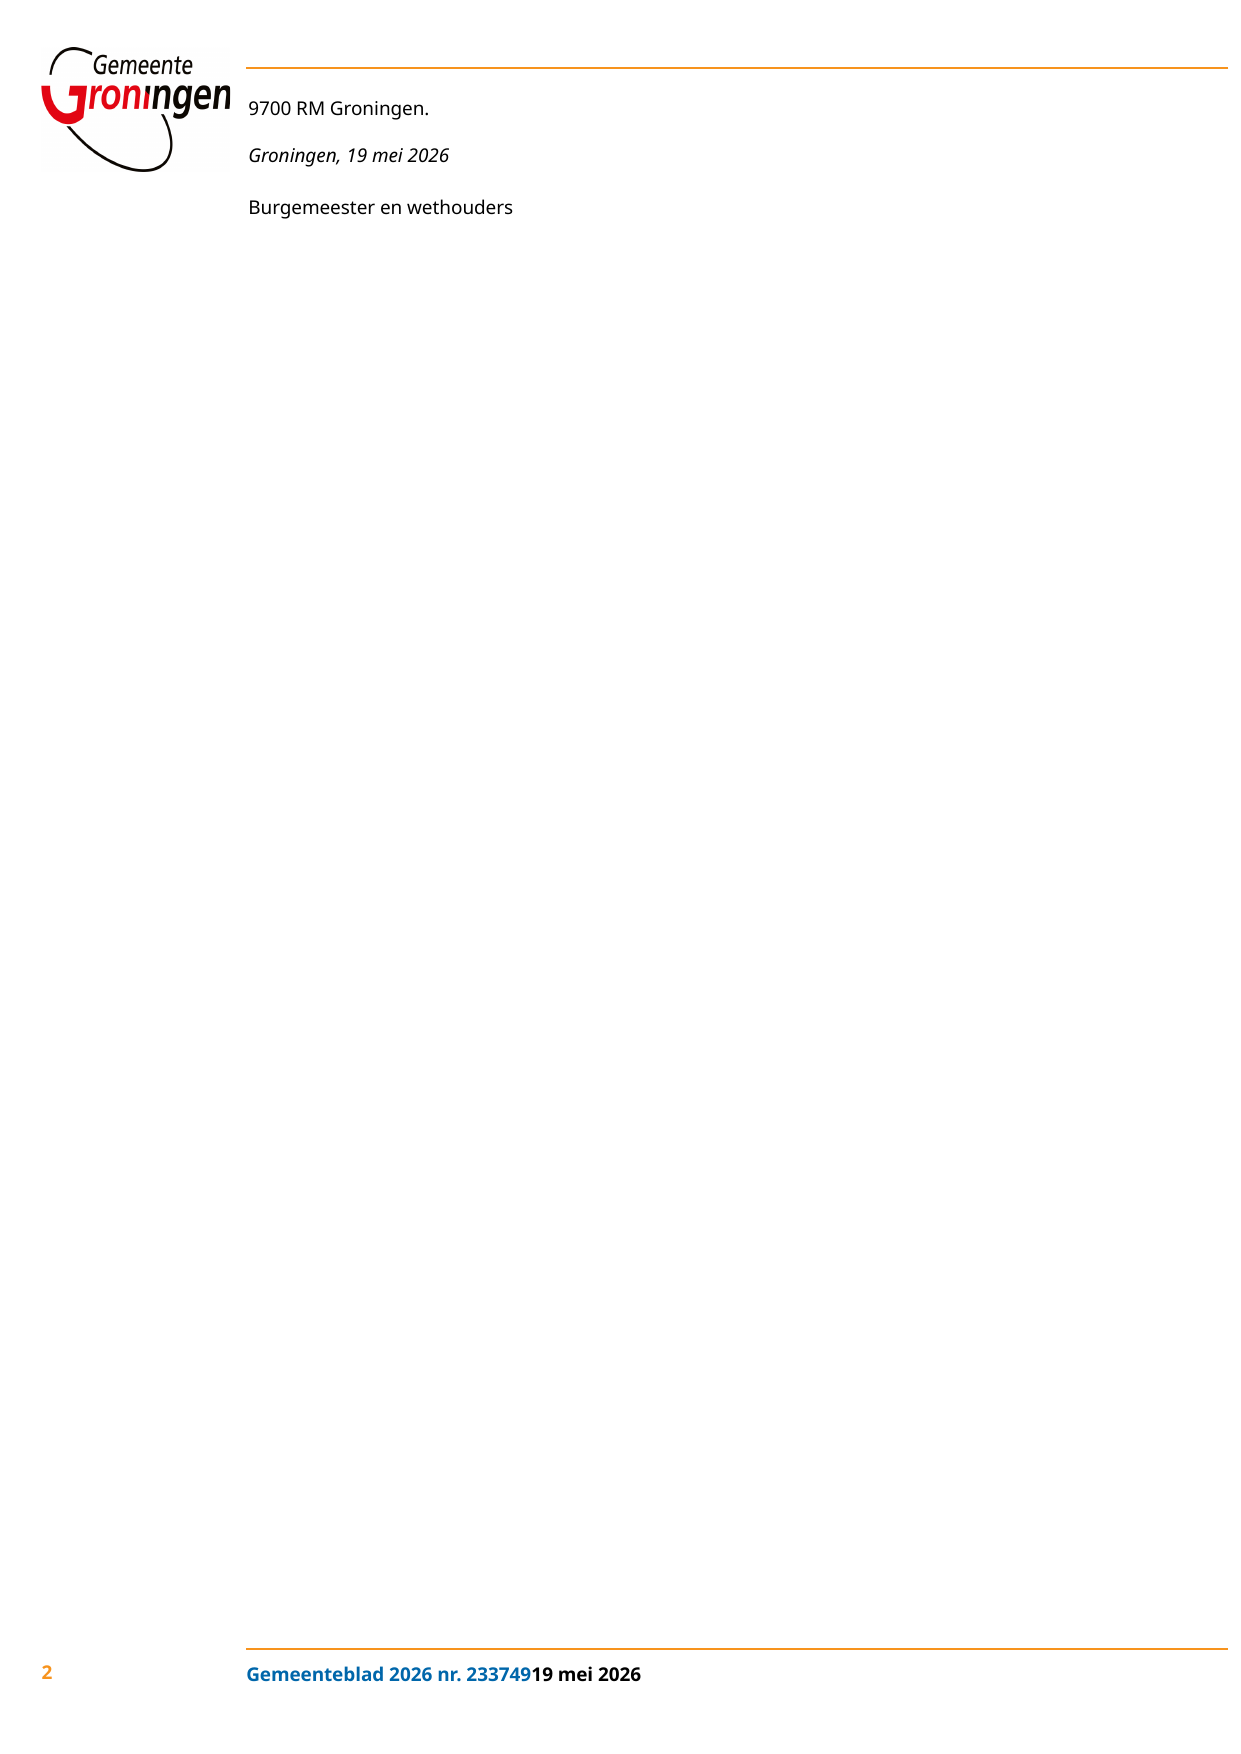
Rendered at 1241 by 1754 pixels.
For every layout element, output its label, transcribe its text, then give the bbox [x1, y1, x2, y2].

text 9700 RM Groningen. [248, 95, 1152, 121]
picture [41, 47, 231, 172]
text Burgemeester en wethouders [248, 194, 1152, 220]
text Groningen, 19 mei 2026 [248, 143, 1152, 168]
